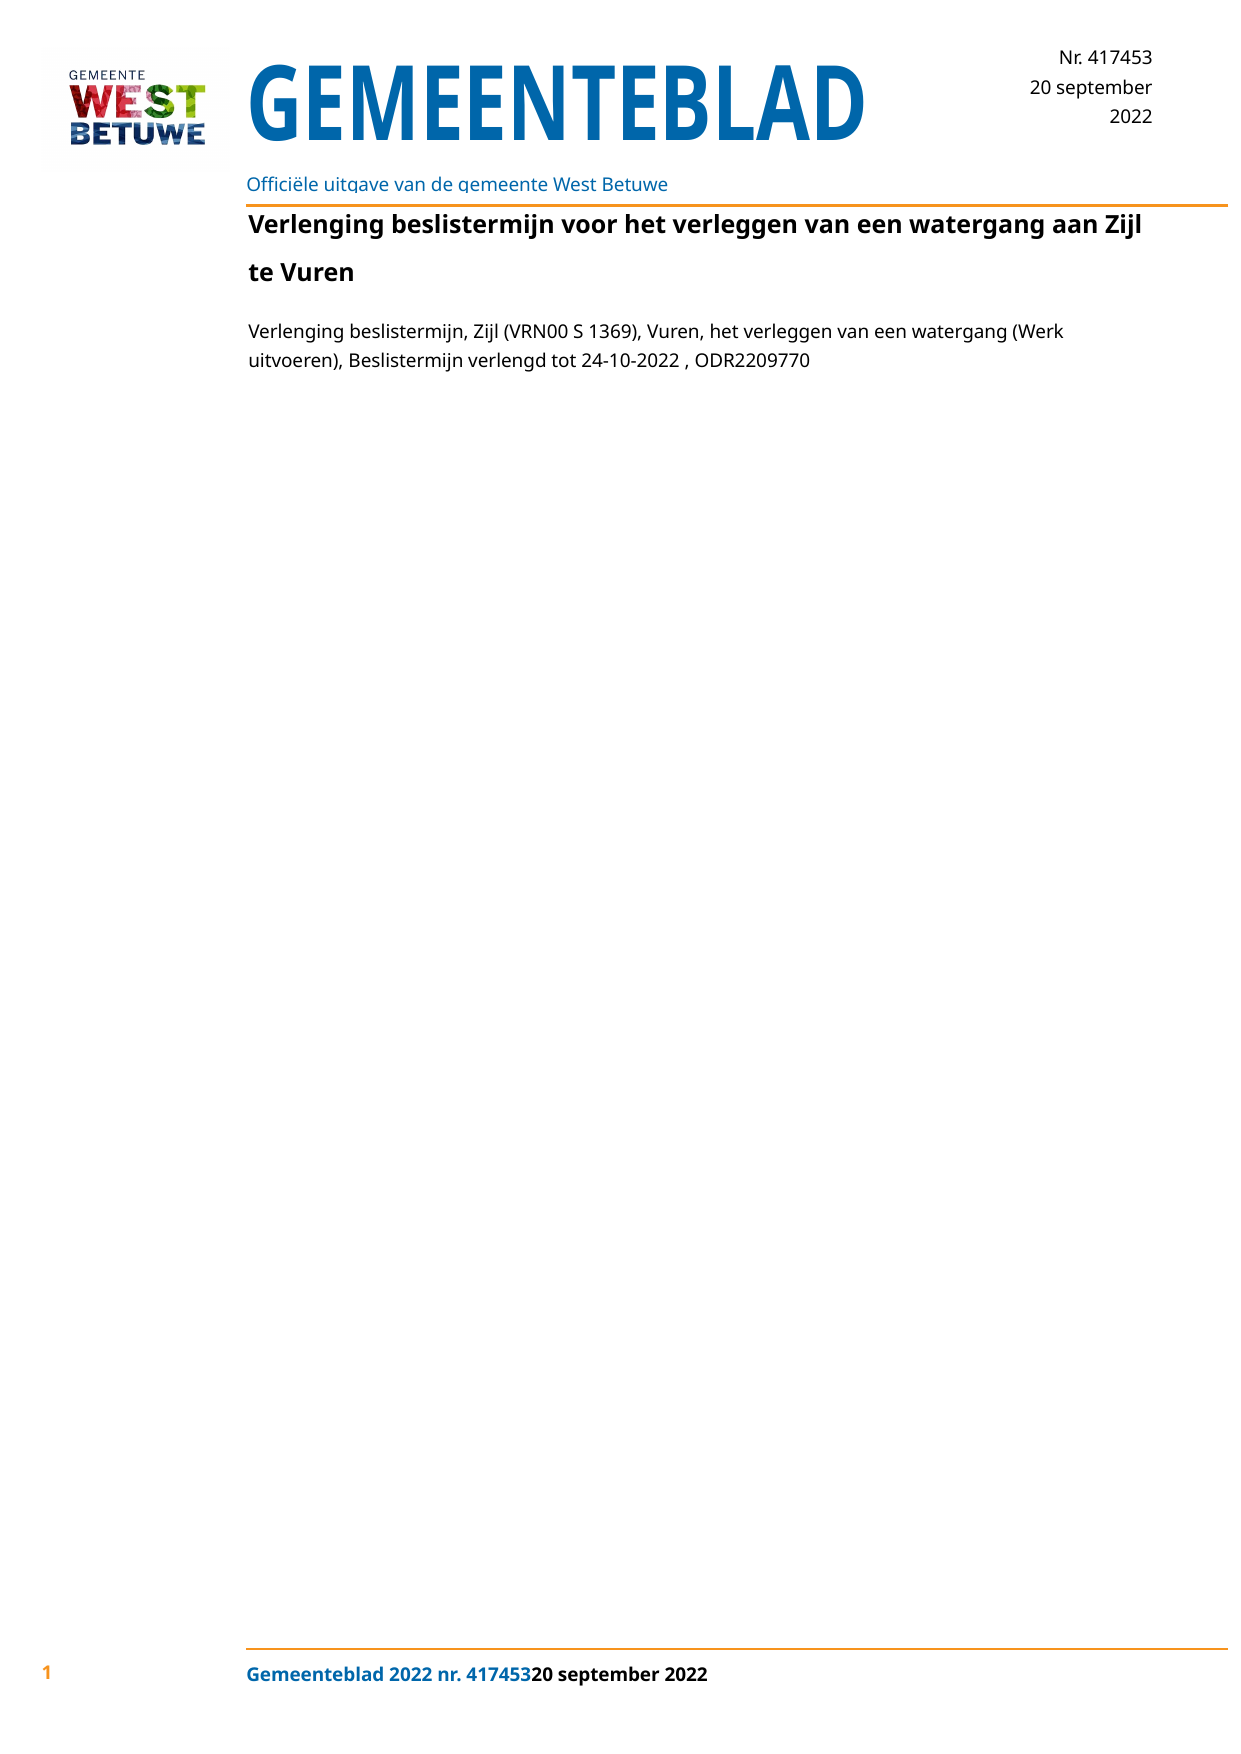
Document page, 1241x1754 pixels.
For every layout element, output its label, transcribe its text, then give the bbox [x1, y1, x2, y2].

picture [41, 47, 231, 172]
text Verlenging beslistermijn voor het verleggen van een watergang aan Zijl te Vuren [248, 207, 1152, 288]
text Verlenging beslistermijn, Zijl (VRN00 S 1369), Vuren, het verleggen van een watergang (Werk uitvoeren), Beslistermijn verlengd tot 24-10-2022 , ODR2209770 [248, 318, 1152, 373]
